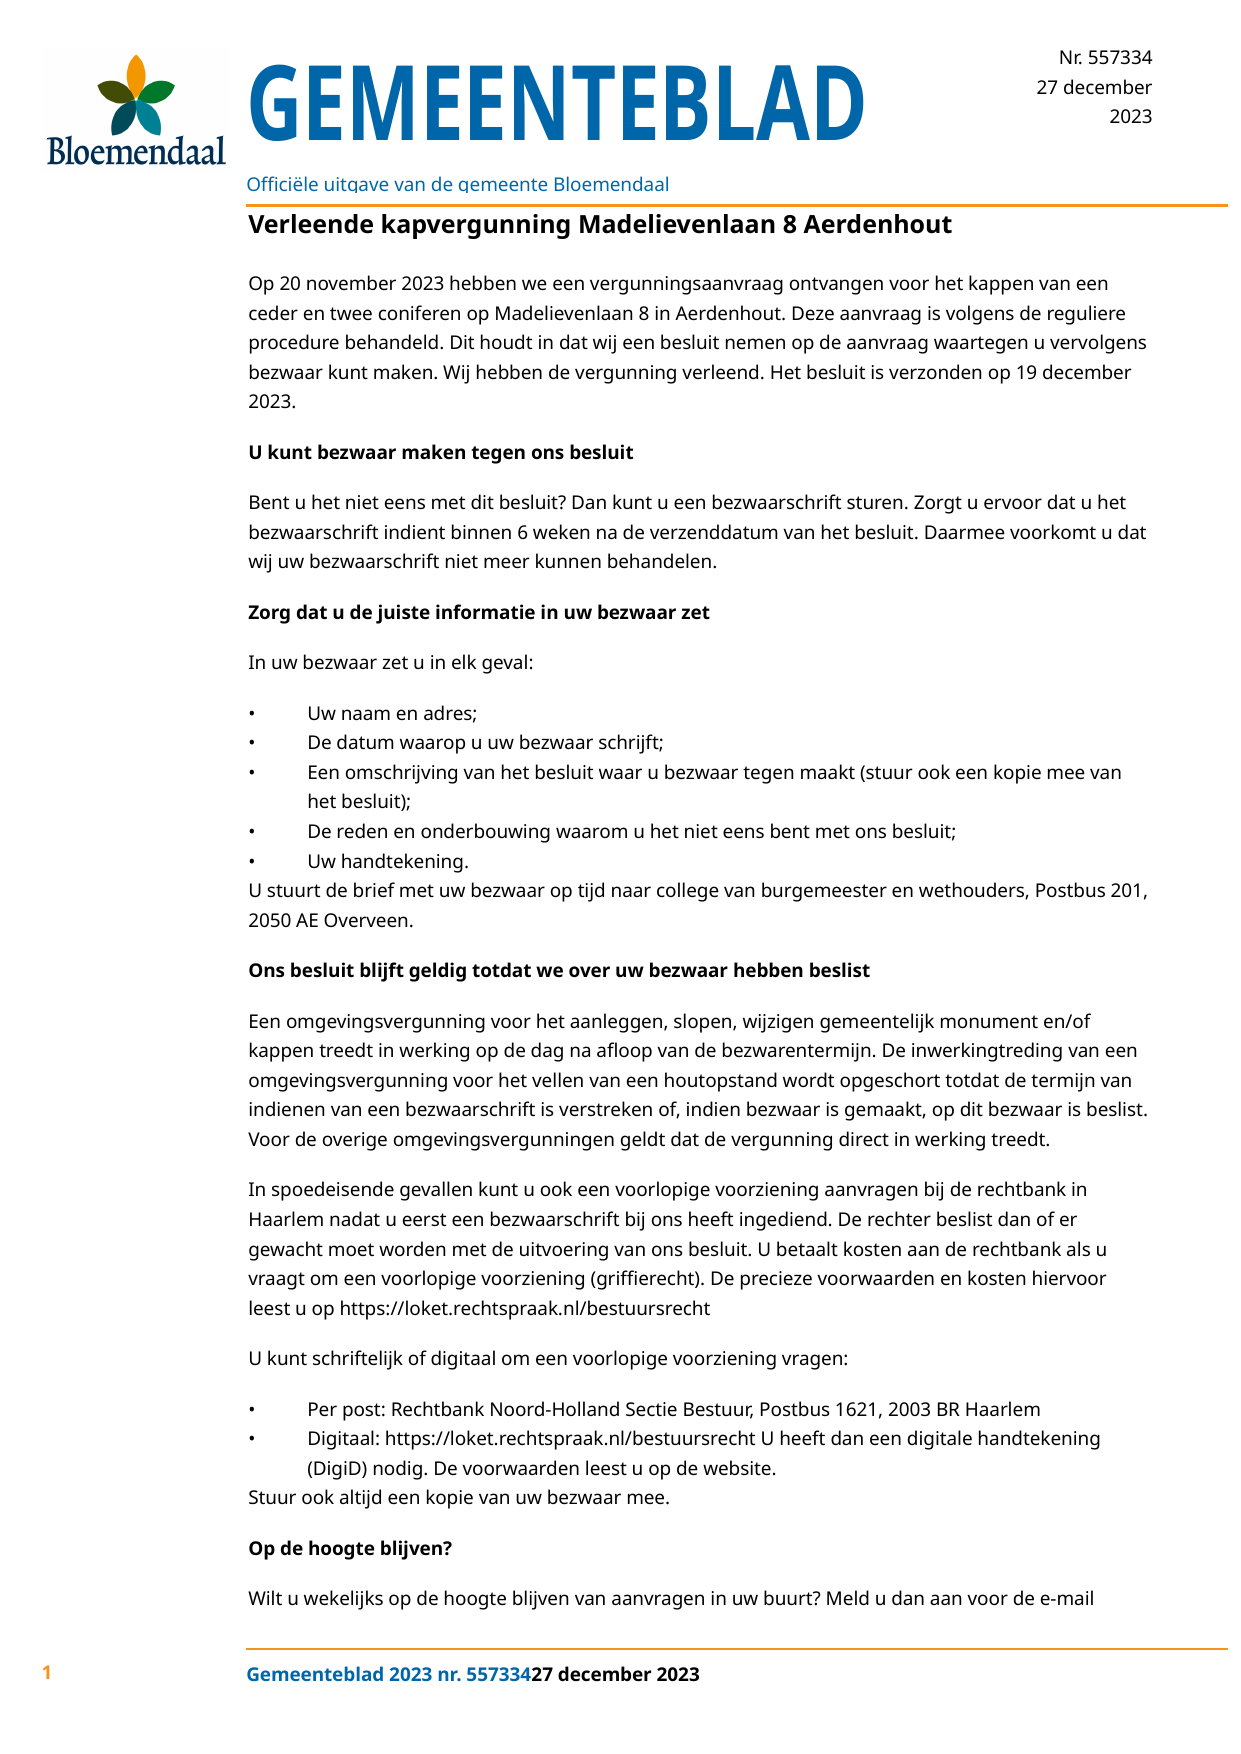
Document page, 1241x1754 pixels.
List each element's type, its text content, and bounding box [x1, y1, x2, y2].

text U kunt schriftelijk of digitaal om een voorlopige voorziening vragen: [248, 1345, 1152, 1371]
text U kunt bezwaar maken tegen ons besluit [248, 439, 1152, 465]
text Wilt u wekelijks op de hoogte blijven van aanvragen in uw buurt? Meld u dan aan voor de e-mail [248, 1585, 1152, 1611]
text U stuurt de brief met uw bezwaar op tijd naar college van burgemeester en wethouders, Postbus 201, 2050 AE Overveen. [248, 877, 1152, 933]
text In uw bezwaar zet u in elk geval: [248, 649, 1152, 675]
list Een omschrijving van het besluit waar u bezwaar tegen maakt (stuur ook een kopie mee van het besluit); [248, 759, 1152, 814]
picture [41, 47, 231, 172]
text In spoedeisende gevallen kunt u ook een voorlopige voorziening aanvragen bij de rechtbank in Haarlem nadat u eerst een bezwaarschrift bij ons heeft ingediend. De rechter beslist dan of er gewacht moet worden met de uitvoering van ons besluit. U betaalt kosten aan de rechtbank als u vraagt om een voorlopige voorziening (griffierecht). De precieze voorwaarden en kosten hiervoor leest u op https://loket.rechtspraak.nl/bestuursrecht [248, 1177, 1152, 1321]
text Op de hoogte blijven? [248, 1535, 1152, 1561]
text Een omgevingsvergunning voor het aanleggen, slopen, wijzigen gemeentelijk monument en/of kappen treedt in werking op de dag na afloop van de bezwarentermijn. De inwerkingtreding van een omgevingsvergunning voor het vellen van een houtopstand wordt opgeschort totdat de termijn van indienen van een bezwaarschrift is verstreken of, indien bezwaar is gemaakt, op dit bezwaar is beslist. Voor de overige omgevingsvergunningen geldt dat de vergunning direct in werking treedt. [248, 1008, 1152, 1152]
text Verleende kapvergunning Madelievenlaan 8 Aerdenhout [248, 207, 1152, 241]
text Zorg dat u de juiste informatie in uw bezwaar zet [248, 599, 1152, 625]
list Per post: Rechtbank Noord-Holland Sectie Bestuur, Postbus 1621, 2003 BR Haarlem [248, 1396, 1152, 1421]
list De datum waarop u uw bezwaar schrijft; [248, 729, 1152, 755]
text Bent u het niet eens met dit besluit? Dan kunt u een bezwaarschrift sturen. Zorgt u ervoor dat u het bezwaarschrift indient binnen 6 weken na de verzenddatum van het besluit. Daarmee voorkomt u dat wij uw bezwaarschrift niet meer kunnen behandelen. [248, 489, 1152, 574]
list Uw handtekening. [248, 848, 1152, 873]
list Uw naam en adres; [248, 700, 1152, 726]
list De reden en onderbouwing waarom u het niet eens bent met ons besluit; [248, 818, 1152, 844]
text Ons besluit blijft geldig totdat we over uw bezwaar hebben beslist [248, 957, 1152, 983]
list Digitaal: https://loket.rechtspraak.nl/bestuursrecht U heeft dan een digitale handtekening (DigiD) nodig. De voorwaarden leest u op de website. [248, 1425, 1152, 1481]
text Stuur ook altijd een kopie van uw bezwaar mee. [248, 1484, 1152, 1510]
text Op 20 november 2023 hebben we een vergunningsaanvraag ontvangen voor het kappen van een ceder en twee coniferen op Madelievenlaan 8 in Aerdenhout. Deze aanvraag is volgens de reguliere procedure behandeld. Dit houdt in dat wij een besluit nemen op de aanvraag waartegen u vervolgens bezwaar kunt maken. Wij hebben de vergunning verleend. Het besluit is verzonden op 19 december 2023. [248, 270, 1152, 414]
